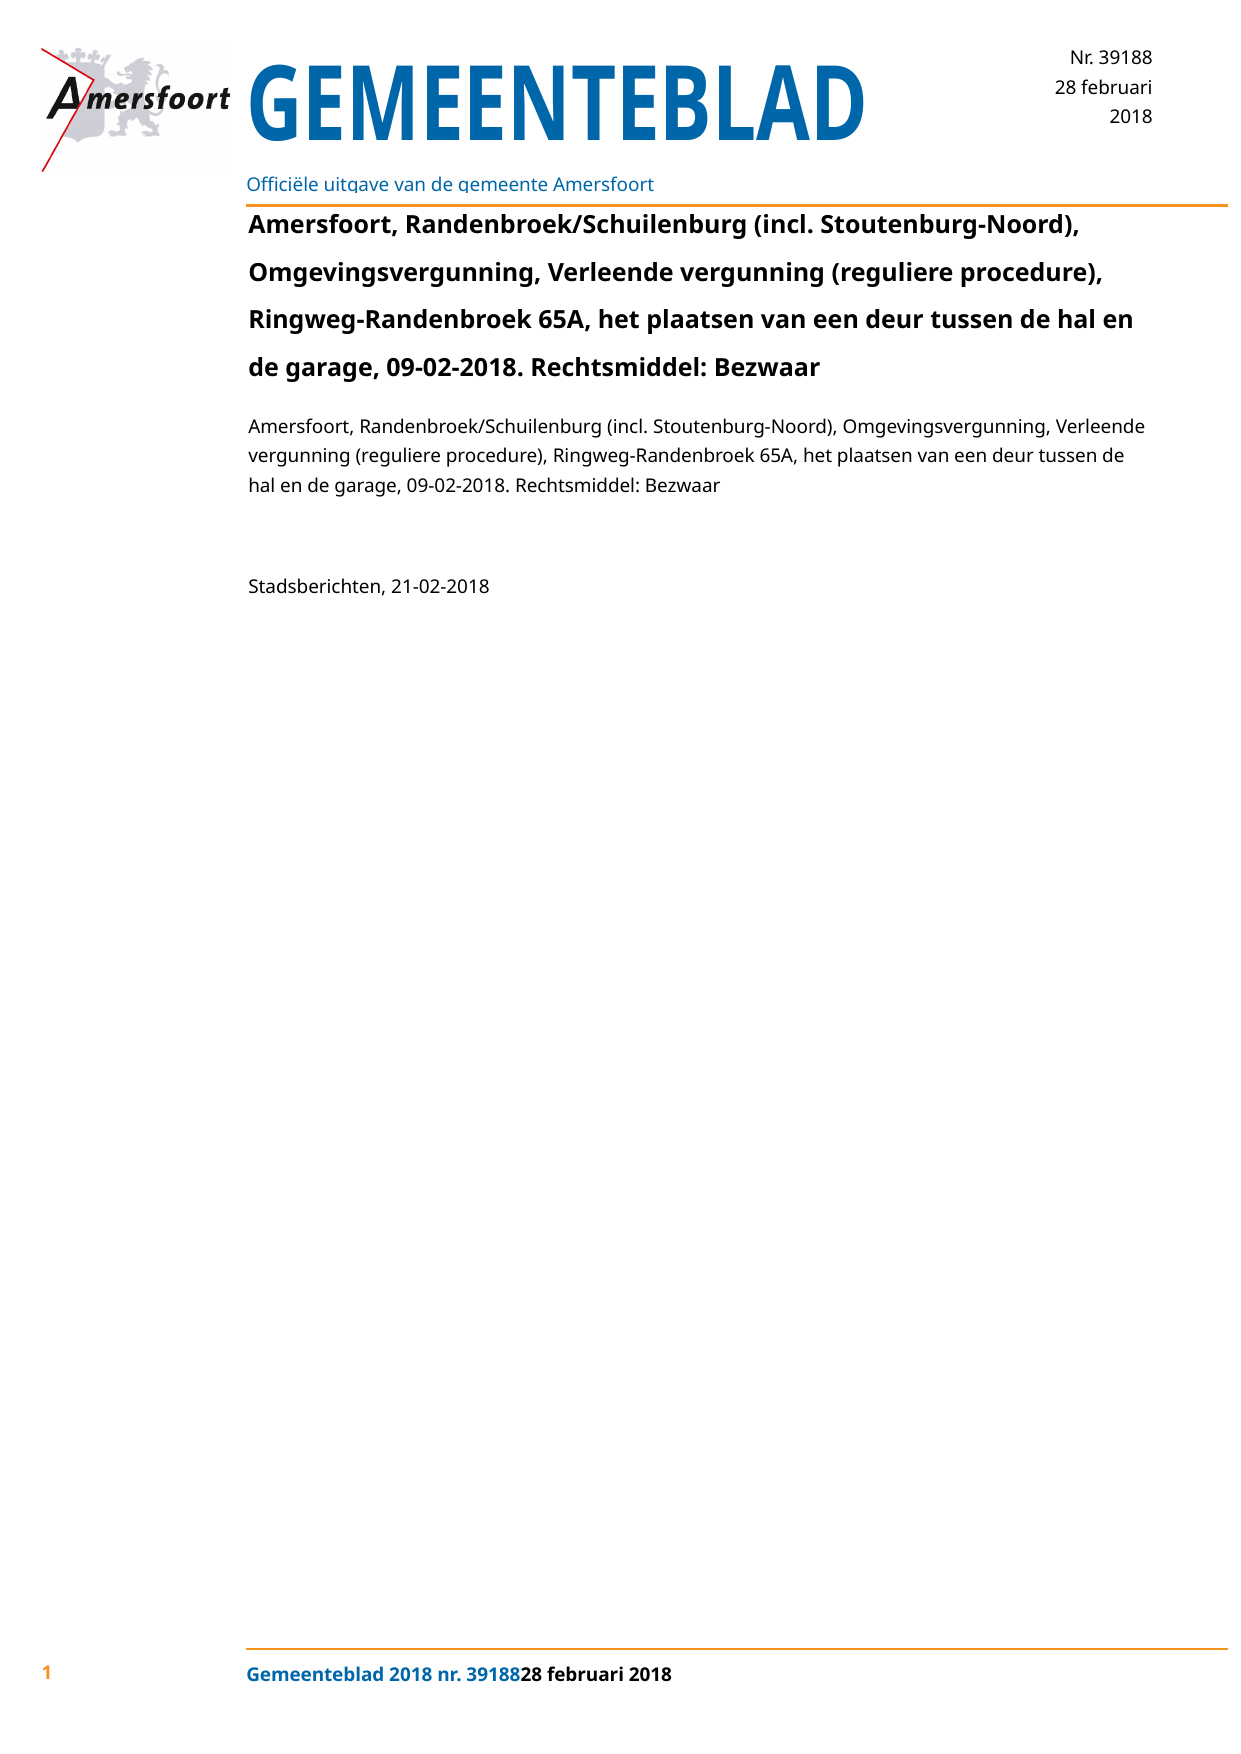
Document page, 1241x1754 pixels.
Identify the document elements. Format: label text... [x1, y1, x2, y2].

text Amersfoort, Randenbroek/Schuilenburg (incl. Stoutenburg-Noord), Omgevingsvergunning, Verleende vergunning (reguliere procedure), Ringweg-Randenbroek 65A, het plaatsen van een deur tussen de hal en de garage, 09-02-2018. Rechtsmiddel: Bezwaar [248, 413, 1152, 498]
text Stadsberichten, 21-02-2018 [248, 573, 1152, 599]
picture [41, 47, 231, 172]
text Amersfoort, Randenbroek/Schuilenburg (incl. Stoutenburg-Noord), Omgevingsvergunning, Verleende vergunning (reguliere procedure), Ringweg-Randenbroek 65A, het plaatsen van een deur tussen de hal en de garage, 09-02-2018. Rechtsmiddel: Bezwaar [248, 207, 1152, 384]
